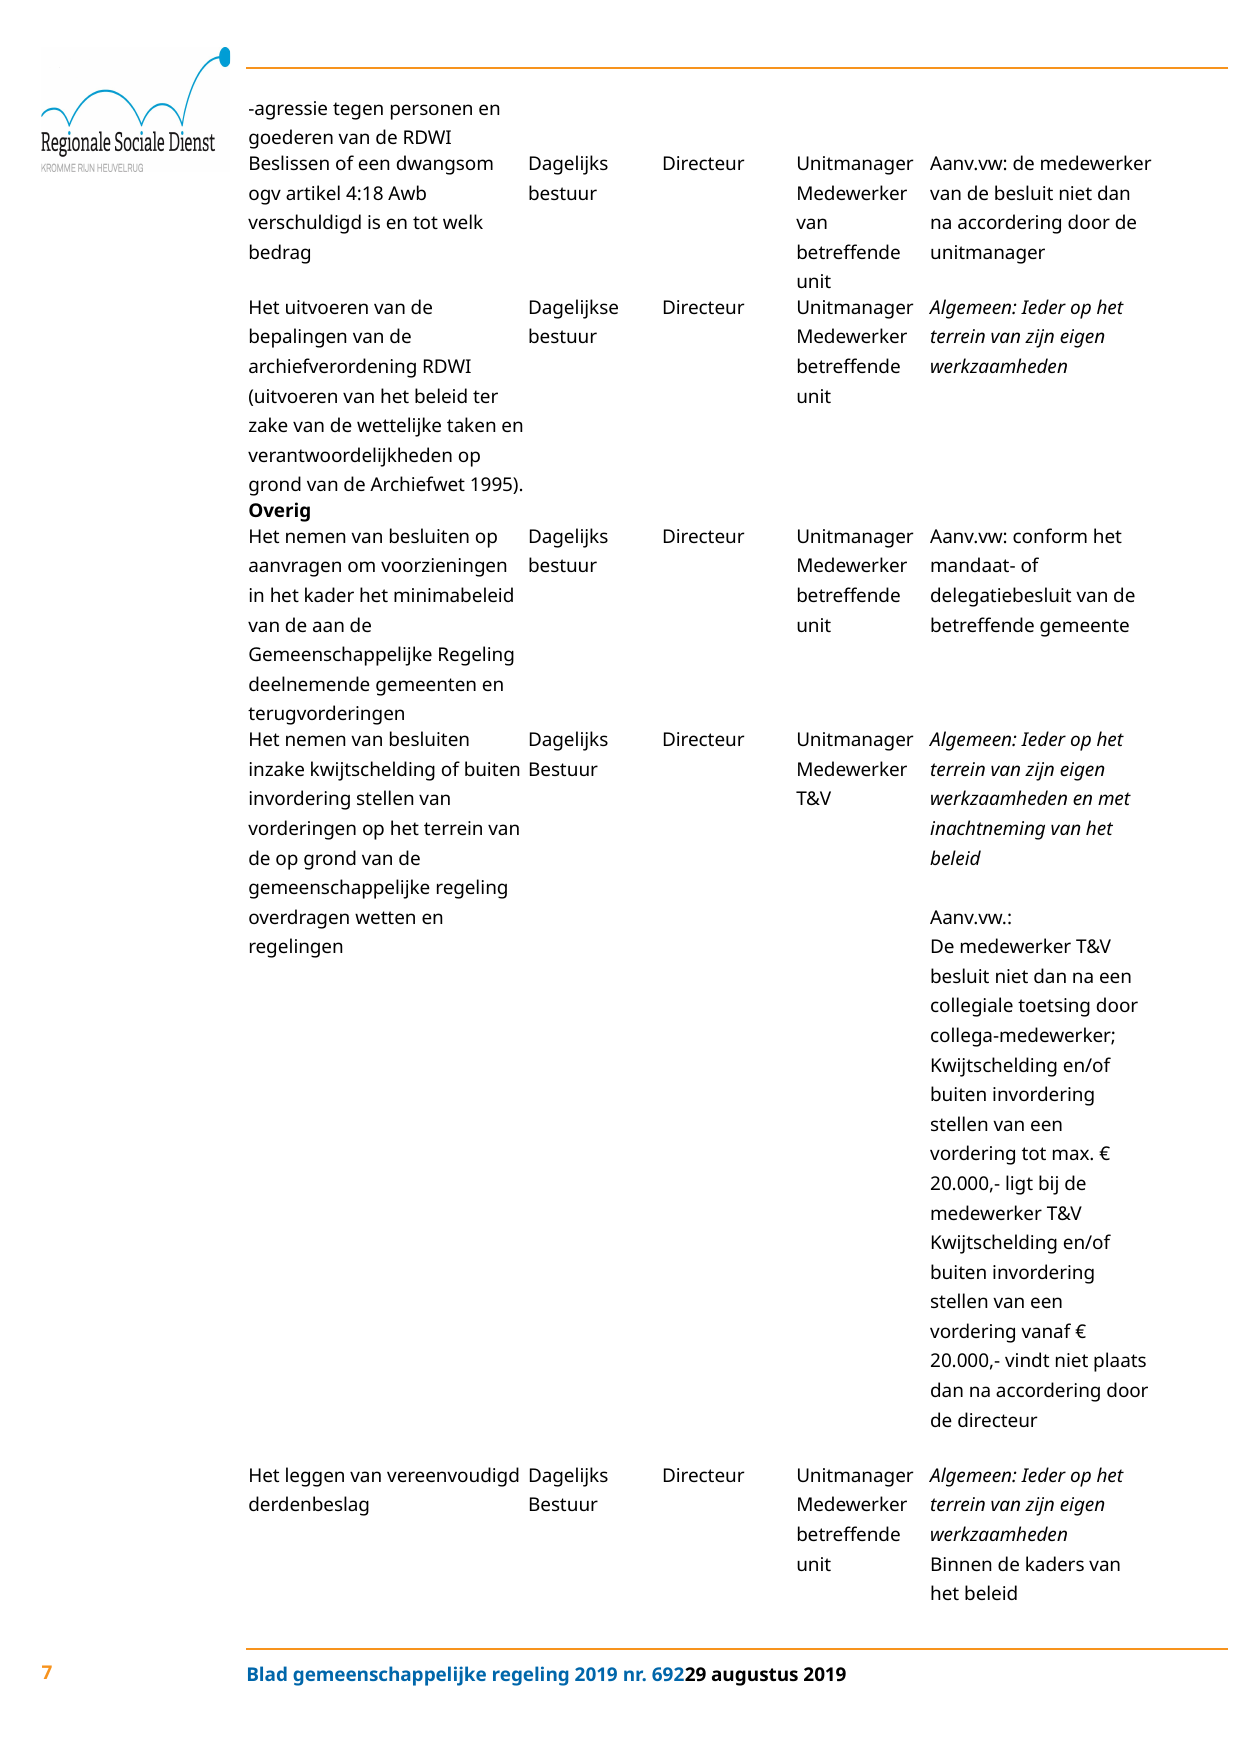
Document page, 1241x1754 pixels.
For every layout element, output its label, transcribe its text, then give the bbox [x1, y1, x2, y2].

table_cell Directeur [662, 1462, 796, 1606]
table_cell -agressie tegen personen en goederen van de RDWI [248, 95, 528, 150]
picture [41, 47, 231, 172]
table_cell Het uitvoeren van de bepalingen van de archiefverordening RDWI (uitvoeren van het beleid ter zake van de wettelijke taken en verantwoordelijkheden op grond van de Archiefwet 1995). [248, 294, 528, 497]
table_cell [528, 95, 662, 150]
table_cell Het nemen van besluiten inzake kwijtschelding of buiten invordering stellen van vorderingen op het terrein van de op grond van de gemeenschappelijke regeling overdragen wetten en regelingen [248, 726, 528, 1462]
table_cell Algemeen: Ieder op het terrein van zijn eigen werkzaamheden Binnen de kaders van het beleid [930, 1462, 1152, 1606]
table_cell Dagelijks bestuur [528, 150, 662, 294]
table_cell Dagelijks bestuur [528, 523, 662, 726]
table_cell [796, 498, 930, 523]
table_cell Het nemen van besluiten op aanvragen om voorzieningen in het kader het minimabeleid van de aan de Gemeenschappelijke Regeling deelnemende gemeenten en terugvorderingen [248, 523, 528, 726]
table_cell Aanv.vw: conform het mandaat- of delegatiebesluit van de betreffende gemeente [930, 523, 1152, 726]
table_cell Unitmanager Medewerker T&V [796, 726, 930, 1462]
table_cell Directeur [662, 150, 796, 294]
table_cell Dagelijkse bestuur [528, 294, 662, 497]
table_cell Directeur [662, 523, 796, 726]
table_cell Overig [248, 498, 528, 523]
table_cell Beslissen of een dwangsom ogv artikel 4:18 Awb verschuldigd is en tot welk bedrag [248, 150, 528, 294]
table_cell Dagelijks Bestuur [528, 726, 662, 1462]
table_cell Dagelijks Bestuur [528, 1462, 662, 1606]
table_cell Algemeen: Ieder op het terrein van zijn eigen werkzaamheden [930, 294, 1152, 497]
table_cell [796, 95, 930, 150]
table_cell Het leggen van vereenvoudigd derdenbeslag [248, 1462, 528, 1606]
table_cell Directeur [662, 726, 796, 1462]
table_cell Aanv.vw: de medewerker van de besluit niet dan na accordering door de unitmanager [930, 150, 1152, 294]
table_cell [528, 498, 662, 523]
table_cell Unitmanager Medewerker van betreffende unit [796, 150, 930, 294]
table_cell [662, 95, 796, 150]
table_cell Directeur [662, 294, 796, 497]
table_cell Unitmanager Medewerker betreffende unit [796, 523, 930, 726]
table_cell Unitmanager Medewerker betreffende unit [796, 1462, 930, 1606]
table_cell [662, 498, 796, 523]
table_cell Unitmanager Medewerker betreffende unit [796, 294, 930, 497]
table_cell Algemeen: Ieder op het terrein van zijn eigen werkzaamheden en met inachtneming van het beleid Aanv.vw.: De medewerker T&V besluit niet dan na een collegiale toetsing door collega-medewerker; Kwijtschelding en/of buiten invordering stellen van een vordering tot max. € 20.000,- ligt bij de medewerker T&V Kwijtschelding en/of buiten invordering stellen van een vordering vanaf € 20.000,- vindt niet plaats dan na accordering door de directeur [930, 726, 1152, 1462]
table_cell [930, 498, 1152, 523]
table_cell [930, 95, 1152, 150]
